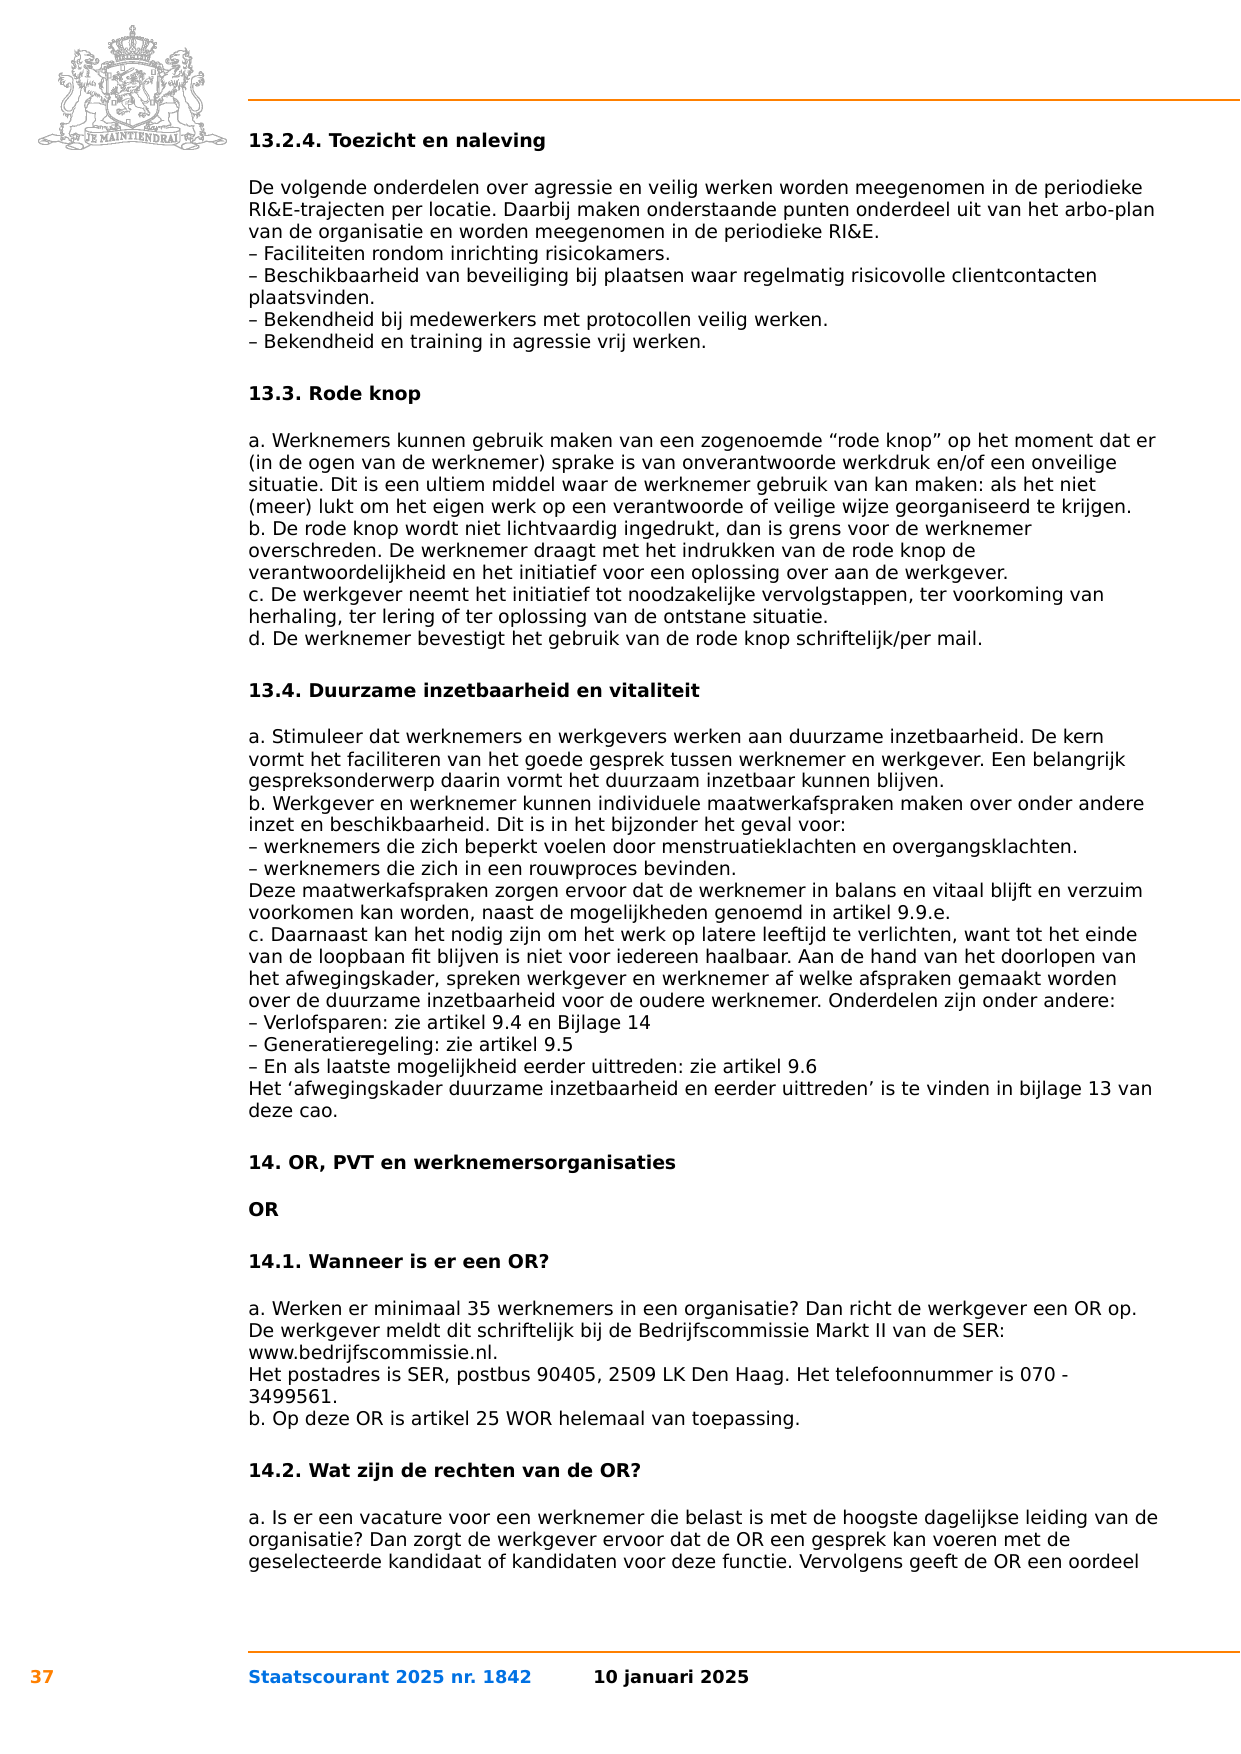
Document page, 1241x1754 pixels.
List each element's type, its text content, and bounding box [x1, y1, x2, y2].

text – Generatieregeling: zie artikel 9.5 [248, 1034, 1163, 1056]
text Het ‘afwegingskader duurzame inzetbaarheid en eerder uittreden’ is te vinden in bijlage 13 van deze cao. [248, 1078, 1163, 1122]
text a. Werknemers kunnen gebruik maken van een zogenoemde “rode knop” op het moment dat er (in de ogen van de werknemer) sprake is van onverantwoorde werkdruk en/of een onveilige situatie. Dit is een ultiem middel waar de werknemer gebruik van kan maken: als het niet (meer) lukt om het eigen werk op een verantwoorde of veilige wijze georganiseerd te krijgen. [248, 430, 1163, 518]
text b. Werkgever en werknemer kunnen individuele maatwerkafspraken maken over onder andere inzet en beschikbaarheid. Dit is in het bijzonder het geval voor: [248, 792, 1163, 836]
text d. De werknemer bevestigt het gebruik van de rode knop schriftelijk/per mail. [248, 627, 1163, 649]
subtitle 14.1. Wanneer is er een OR? [248, 1251, 1163, 1273]
subtitle 13.3. Rode knop [248, 383, 1163, 405]
text Deze maatwerkafspraken zorgen ervoor dat de werknemer in balans en vitaal blijft en verzuim voorkomen kan worden, naast de mogelijkheden genoemd in artikel 9.9.e. [248, 880, 1163, 924]
text c. Daarnaast kan het nodig zijn om het werk op latere leeftijd te verlichten, want tot het einde van de loopbaan fit blijven is niet voor iedereen haalbaar. Aan de hand van het doorlopen van het afwegingskader, spreken werkgever en werknemer af welke afspraken gemaakt worden over de duurzame inzetbaarheid voor de oudere werknemer. Onderdelen zijn onder andere: [248, 924, 1163, 1012]
text b. Op deze OR is artikel 25 WOR helemaal van toepassing. [248, 1408, 1163, 1430]
subtitle 13.4. Duurzame inzetbaarheid en vitaliteit [248, 679, 1163, 701]
text – En als laatste mogelijkheid eerder uittreden: zie artikel 9.6 [248, 1056, 1163, 1078]
text a. Werken er minimaal 35 werknemers in een organisatie? Dan richt de werkgever een OR op. De werkgever meldt dit schriftelijk bij de Bedrijfscommissie Markt II van de SER: www.bedrijfscommissie.nl. [248, 1298, 1163, 1364]
text Het postadres is SER, postbus 90405, 2509 LK Den Haag. Het telefoonnummer is 070 - 3499561. [248, 1364, 1163, 1408]
text – Beschikbaarheid van beveiliging bij plaatsen waar regelmatig risicovolle clientcontacten plaatsvinden. [248, 265, 1163, 309]
subtitle 14. OR, PVT en werknemersorganisaties [248, 1152, 1163, 1174]
text – werknemers die zich beperkt voelen door menstruatieklachten en overgangsklachten. [248, 836, 1163, 858]
subtitle 13.2.4. Toezicht en naleving [248, 130, 1163, 152]
text – werknemers die zich in een rouwproces bevinden. [248, 858, 1163, 880]
subtitle 14.2. Wat zijn de rechten van de OR? [248, 1460, 1163, 1482]
picture [38, 25, 227, 150]
text – Faciliteiten rondom inrichting risicokamers. [248, 243, 1163, 265]
text a. Stimuleer dat werknemers en werkgevers werken aan duurzame inzetbaarheid. De kern vormt het faciliteren van het goede gesprek tussen werknemer en werkgever. Een belangrijk gespreksonderwerp daarin vormt het duurzaam inzetbaar kunnen blijven. [248, 726, 1163, 792]
text – Bekendheid bij medewerkers met protocollen veilig werken. [248, 309, 1163, 331]
text c. De werkgever neemt het initiatief tot noodzakelijke vervolgstappen, ter voorkoming van herhaling, ter lering of ter oplossing van de ontstane situatie. [248, 583, 1163, 627]
subtitle OR [248, 1199, 1163, 1221]
text b. De rode knop wordt niet lichtvaardig ingedrukt, dan is grens voor de werknemer overschreden. De werknemer draagt met het indrukken van de rode knop de verantwoordelijkheid en het initiatief voor een oplossing over aan de werkgever. [248, 518, 1163, 583]
text a. Is er een vacature voor een werknemer die belast is met de hoogste dagelijkse leiding van de organisatie? Dan zorgt de werkgever ervoor dat de OR een gesprek kan voeren met de geselecteerde kandidaat of kandidaten voor deze functie. Vervolgens geeft de OR een oordeel [248, 1507, 1163, 1573]
text – Verlofsparen: zie artikel 9.4 en Bijlage 14 [248, 1012, 1163, 1034]
text De volgende onderdelen over agressie en veilig werken worden meegenomen in de periodieke RI&E-trajecten per locatie. Daarbij maken onderstaande punten onderdeel uit van het arbo-plan van de organisatie en worden meegenomen in de periodieke RI&E. [248, 177, 1163, 243]
text – Bekendheid en training in agressie vrij werken. [248, 331, 1163, 353]
